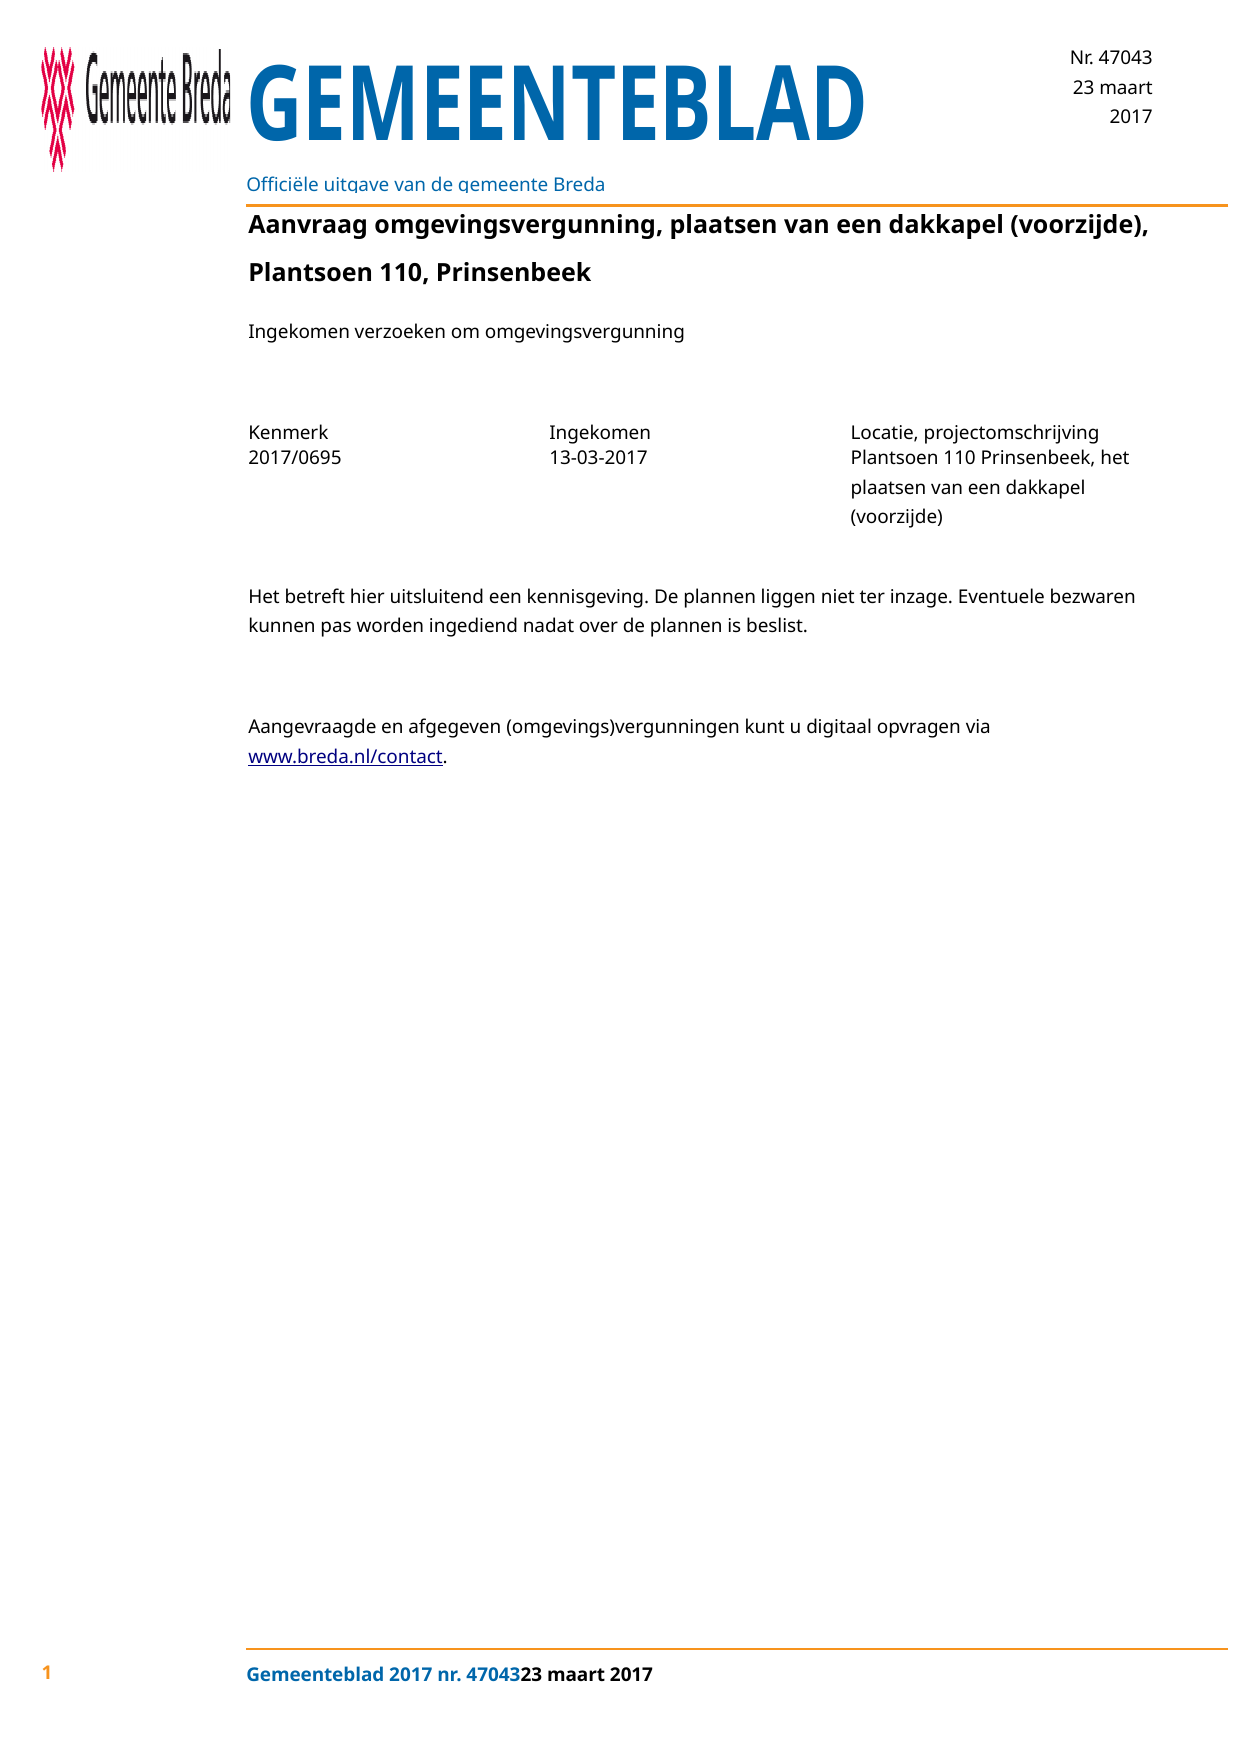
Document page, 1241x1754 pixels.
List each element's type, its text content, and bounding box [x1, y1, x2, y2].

table_header Kenmerk [248, 419, 549, 444]
text Aanvraag omgevingsvergunning, plaatsen van een dakkapel (voorzijde), Plantsoen 110, Prinsenbeek [248, 207, 1152, 288]
text Aangevraagde en afgegeven (omgevings)vergunningen kunt u digitaal opvragen via www.breda.nl/contact. [248, 713, 1152, 769]
picture [41, 47, 231, 172]
text Ingekomen verzoeken om omgevingsvergunning [248, 318, 1152, 344]
table_header Ingekomen [549, 419, 850, 444]
table_cell Plantsoen 110 Prinsenbeek, het plaatsen van een dakkapel (voorzijde) [850, 445, 1152, 529]
table_cell 2017/0695 [248, 445, 549, 529]
table_cell 13-03-2017 [549, 445, 850, 529]
table_header Locatie, projectomschrijving [850, 419, 1152, 444]
text Het betreft hier uitsluitend een kennisgeving. De plannen liggen niet ter inzage. Eventuele bezwaren kunnen pas worden ingediend nadat over de plannen is beslist. [248, 583, 1152, 638]
